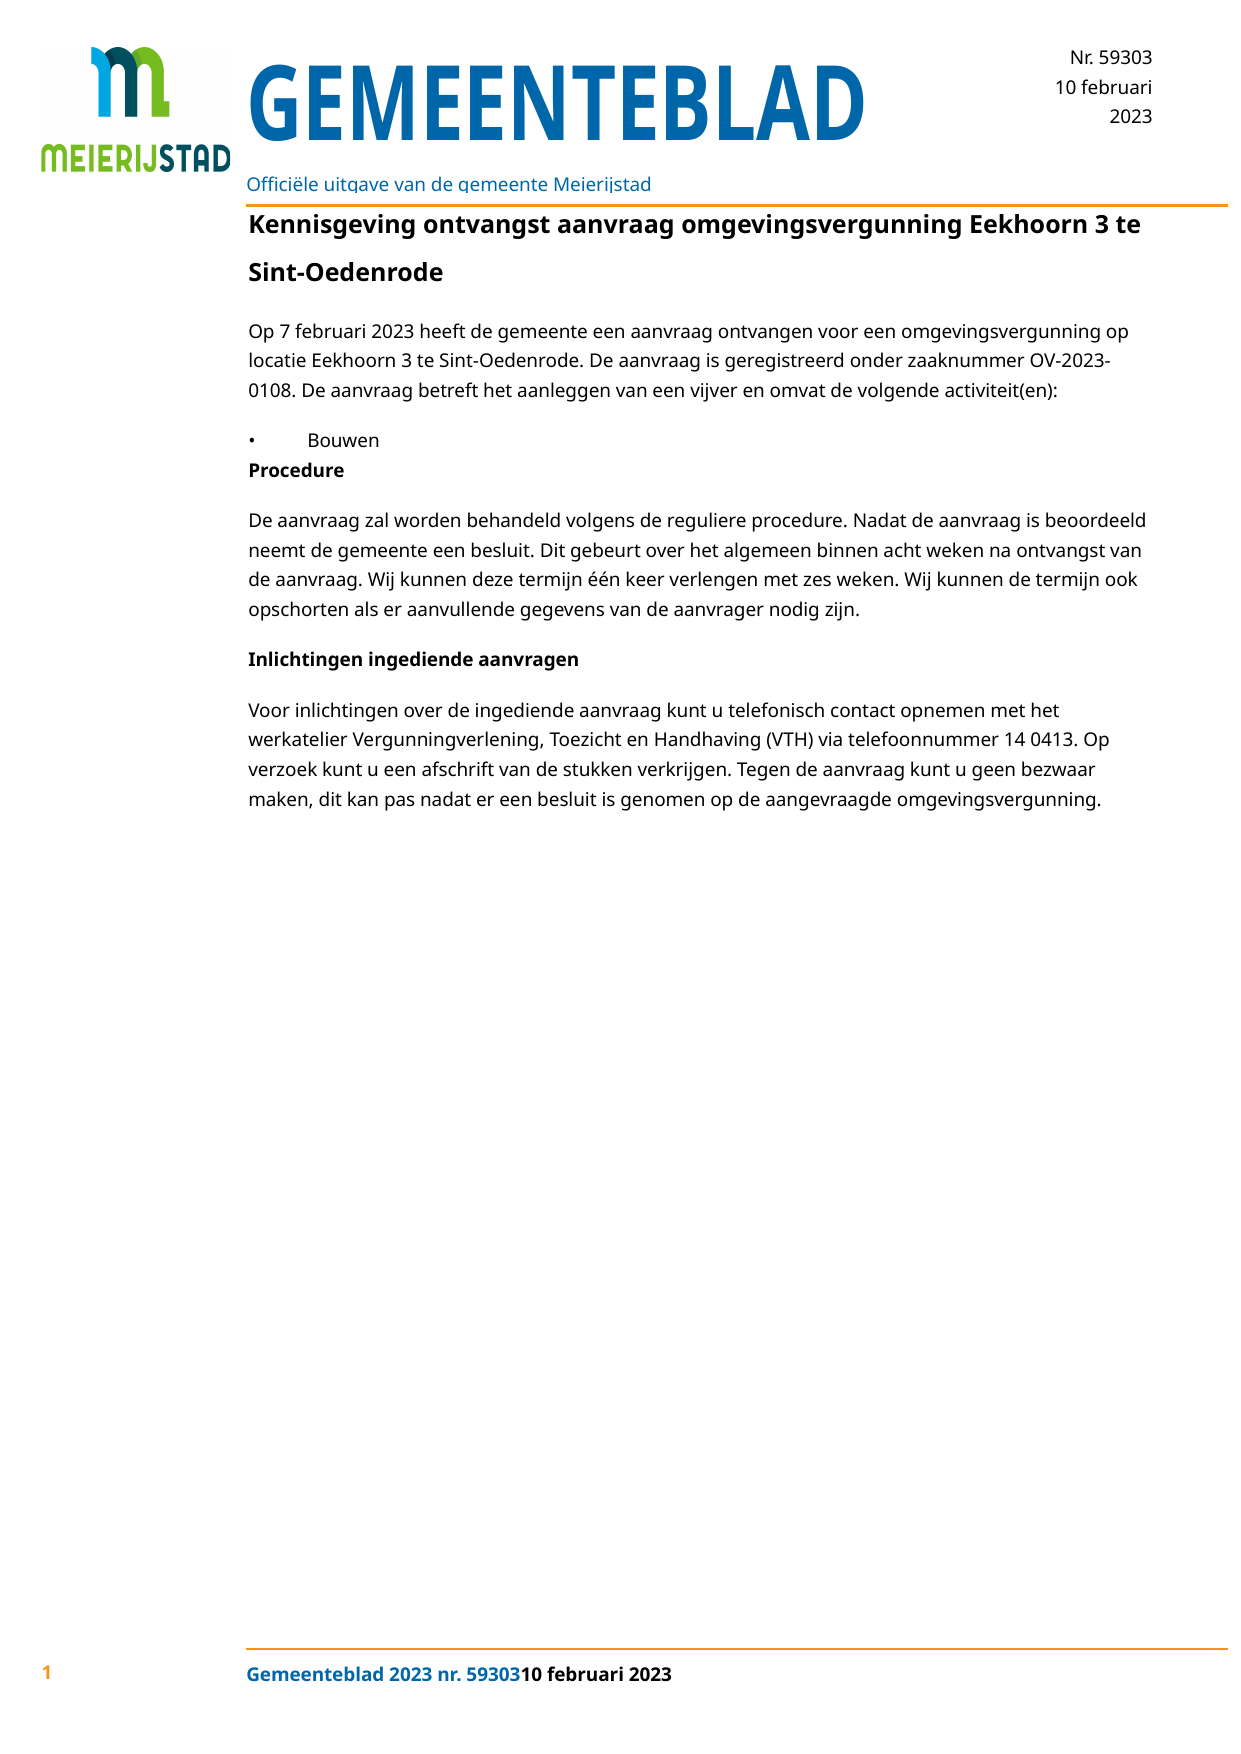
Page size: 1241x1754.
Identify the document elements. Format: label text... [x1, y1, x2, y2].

text Voor inlichtingen over de ingediende aanvraag kunt u telefonisch contact opnemen met het werkatelier Vergunningverlening, Toezicht en Handhaving (VTH) via telefoonnummer 14 0413. Op verzoek kunt u een afschrift van de stukken verkrijgen. Tegen de aanvraag kunt u geen bezwaar maken, dit kan pas nadat er een besluit is genomen op de aangevraagde omgevingsvergunning. [248, 697, 1152, 812]
picture [41, 47, 231, 172]
text Kennisgeving ontvangst aanvraag omgevingsvergunning Eekhoorn 3 te Sint-Oedenrode [248, 207, 1152, 288]
text Procedure [248, 457, 1152, 483]
text De aanvraag zal worden behandeld volgens de reguliere procedure. Nadat de aanvraag is beoordeeld neemt de gemeente een besluit. Dit gebeurt over het algemeen binnen acht weken na ontvangst van de aanvraag. Wij kunnen deze termijn één keer verlengen met zes weken. Wij kunnen de termijn ook opschorten als er aanvullende gegevens van de aanvrager nodig zijn. [248, 507, 1152, 622]
text Op 7 februari 2023 heeft de gemeente een aanvraag ontvangen voor een omgevingsvergunning op locatie Eekhoorn 3 te Sint-Oedenrode. De aanvraag is geregistreerd onder zaaknummer OV-2023-0108. De aanvraag betreft het aanleggen van een vijver en omvat de volgende activiteit(en): [248, 318, 1152, 403]
list Bouwen [248, 427, 1152, 453]
text Inlichtingen ingediende aanvragen [248, 647, 1152, 672]
